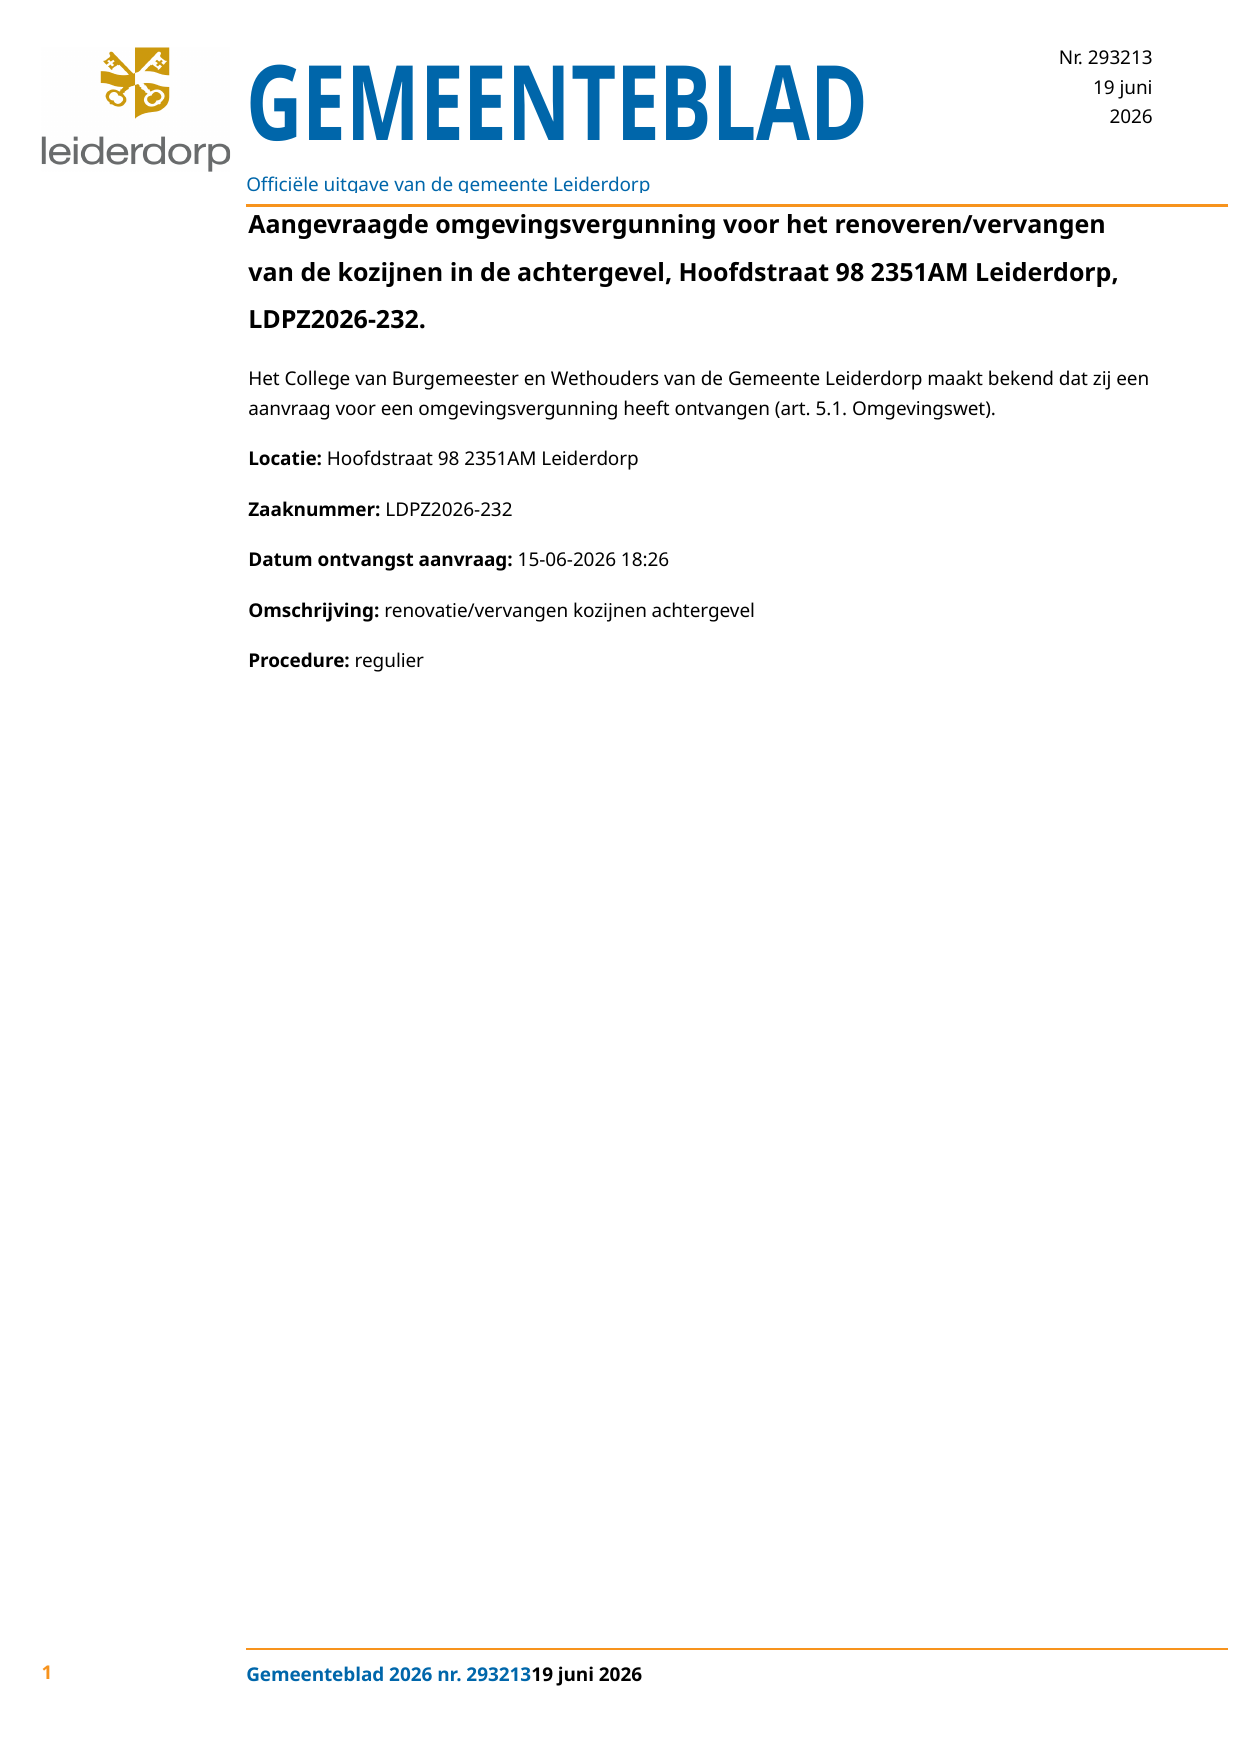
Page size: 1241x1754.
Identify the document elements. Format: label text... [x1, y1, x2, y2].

text Datum ontvangst aanvraag: 15-06-2026 18:26 [248, 546, 1152, 572]
text Procedure: regulier [248, 647, 1152, 673]
text Zaaknummer: LDPZ2026-232 [248, 496, 1152, 522]
text Het College van Burgemeester en Wethouders van de Gemeente Leiderdorp maakt bekend dat zij een aanvraag voor een omgevingsvergunning heeft ontvangen (art. 5.1. Omgevingswet). [248, 366, 1152, 421]
picture [41, 47, 231, 172]
text Locatie: Hoofdstraat 98 2351AM Leiderdorp [248, 446, 1152, 471]
text Omschrijving: renovatie/vervangen kozijnen achtergevel [248, 597, 1152, 622]
text Aangevraagde omgevingsvergunning voor het renoveren/vervangen van de kozijnen in de achtergevel, Hoofdstraat 98 2351AM Leiderdorp, LDPZ2026-232. [248, 207, 1152, 336]
